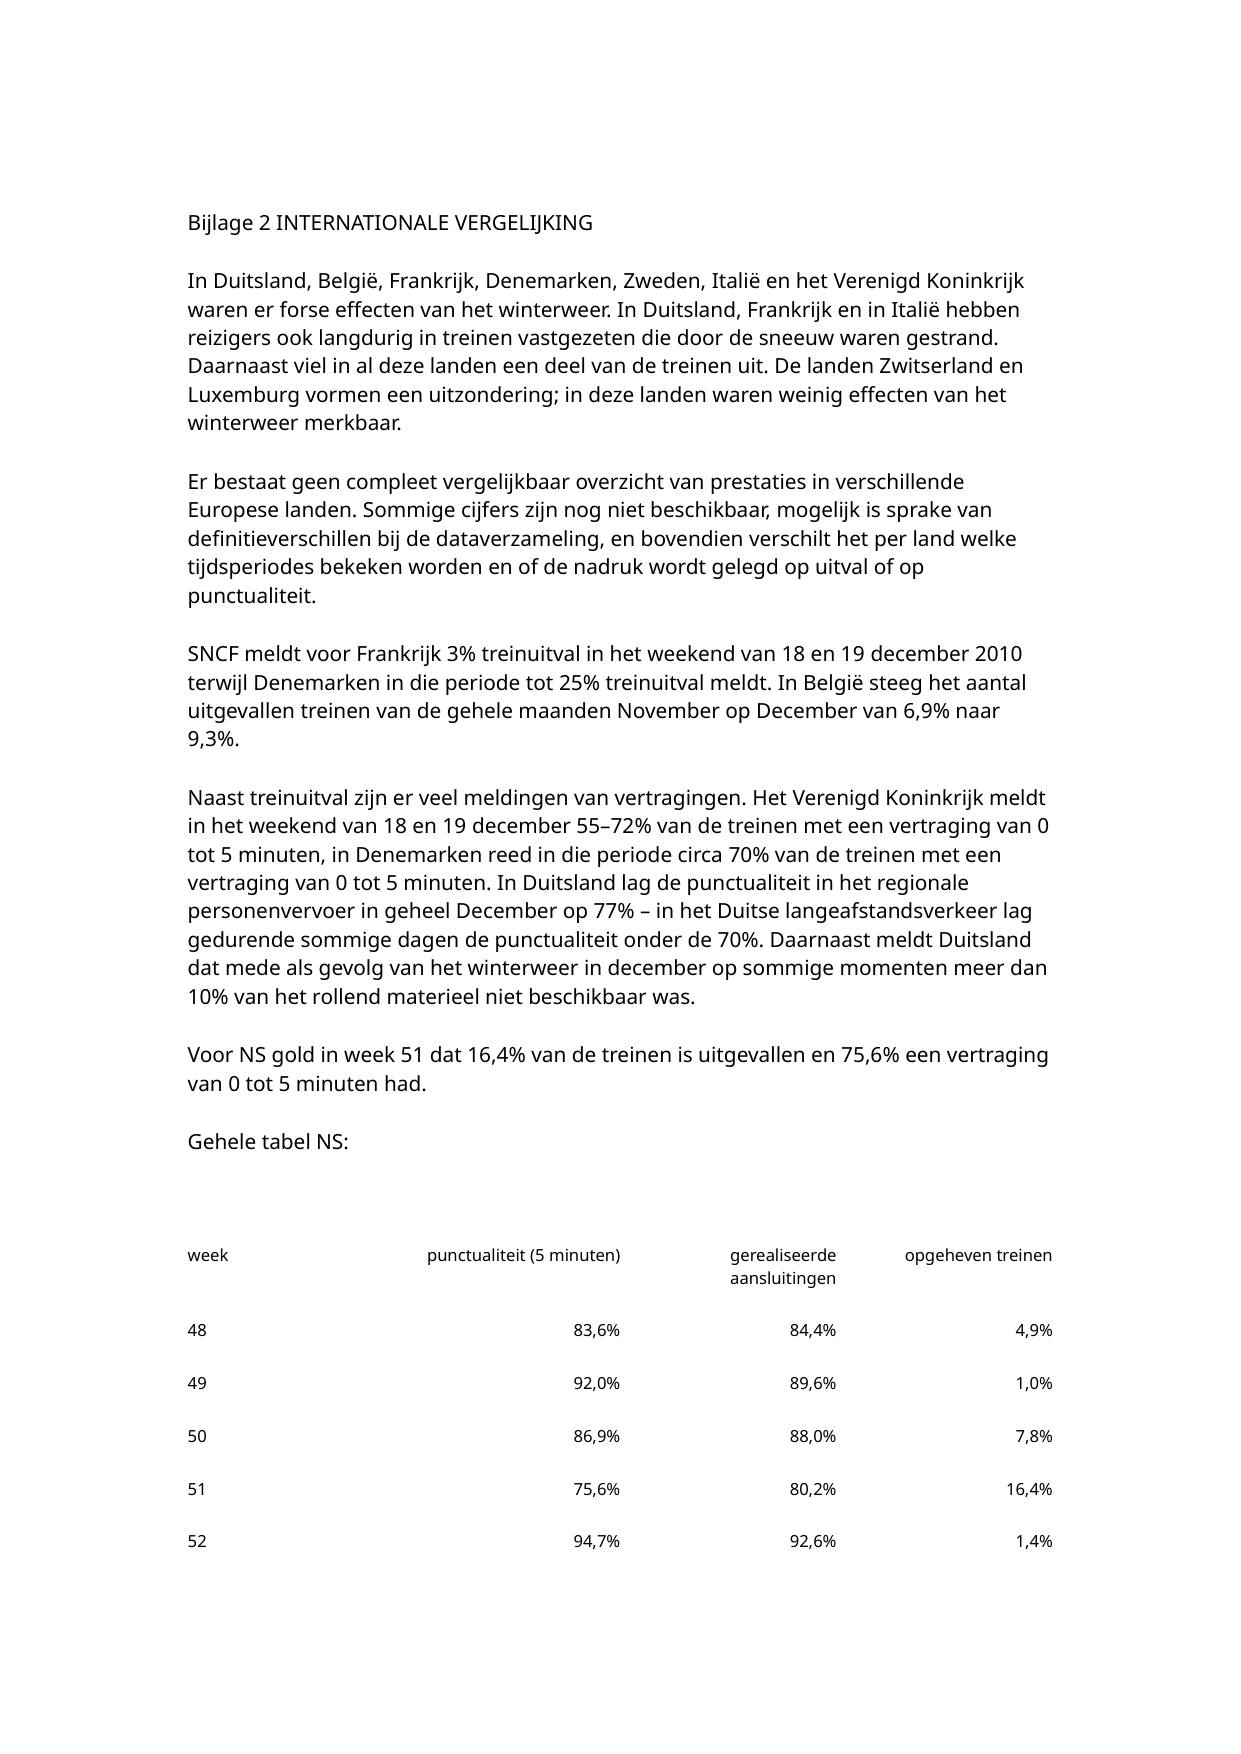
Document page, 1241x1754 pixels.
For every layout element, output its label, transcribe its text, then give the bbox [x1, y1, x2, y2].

table_cell 86,9% [404, 1425, 620, 1477]
table_cell 92,0% [404, 1372, 620, 1424]
table_cell 75,6% [404, 1477, 620, 1530]
table_header week [188, 1244, 404, 1319]
text Gehele tabel NS: [187, 1127, 1053, 1156]
table_cell 92,6% [620, 1530, 836, 1583]
subtitle Bijlage 2 INTERNATIONALE VERGELIJKING [187, 208, 1053, 236]
text SNCF meldt voor Frankrijk 3% treinuitval in het weekend van 18 en 19 december 2010 terwijl Denemarken in die periode tot 25% treinuitval meldt. In België steeg het aantal uitgevallen treinen van de gehele maanden November op December van 6,9% naar 9,3%. [187, 639, 1053, 753]
table_header gerealiseerde aansluitingen [620, 1244, 836, 1319]
table_cell 89,6% [620, 1372, 836, 1424]
table_cell 52 [188, 1530, 404, 1583]
table_cell 1,0% [836, 1372, 1053, 1424]
text Naast treinuitval zijn er veel meldingen van vertragingen. Het Verenigd Koninkrijk meldt in het weekend van 18 en 19 december 55–72% van de treinen met een vertraging van 0 tot 5 minuten, in Denemarken reed in die periode circa 70% van de treinen met een vertraging van 0 tot 5 minuten. In Duitsland lag de punctualiteit in het regionale personenvervoer in geheel December op 77% – in het Duitse langeafstandsverkeer lag gedurende sommige dagen de punctualiteit onder de 70%. Daarnaast meldt Duitsland dat mede als gevolg van het winterweer in december op sommige momenten meer dan 10% van het rollend materieel niet beschikbaar was. [187, 783, 1053, 1010]
text Voor NS gold in week 51 dat 16,4% van de treinen is uitgevallen en 75,6% een vertraging van 0 tot 5 minuten had. [187, 1040, 1053, 1097]
table_header punctualiteit (5 minuten) [404, 1244, 620, 1319]
text Er bestaat geen compleet vergelijkbaar overzicht van prestaties in verschillende Europese landen. Sommige cijfers zijn nog niet beschikbaar, mogelijk is sprake van definitieverschillen bij de dataverzameling, en bovendien verschilt het per land welke tijdsperiodes bekeken worden en of de nadruk wordt gelegd op uitval of op punctualiteit. [187, 467, 1053, 609]
table_cell 49 [188, 1372, 404, 1424]
table_cell 88,0% [620, 1425, 836, 1477]
table_cell 48 [188, 1319, 404, 1372]
table_cell 1,4% [836, 1530, 1053, 1583]
table_cell 7,8% [836, 1425, 1053, 1477]
table_cell 16,4% [836, 1477, 1053, 1530]
table_cell 84,4% [620, 1319, 836, 1372]
table_cell 4,9% [836, 1319, 1053, 1372]
table_cell 51 [188, 1477, 404, 1530]
table_cell 83,6% [404, 1319, 620, 1372]
text In Duitsland, België, Frankrijk, Denemarken, Zweden, Italië en het Verenigd Koninkrijk waren er forse effecten van het winterweer. In Duitsland, Frankrijk en in Italië hebben reizigers ook langdurig in treinen vastgezeten die door de sneeuw waren gestrand. Daarnaast viel in al deze landen een deel van de treinen uit. De landen Zwitserland en Luxemburg vormen een uitzondering; in deze landen waren weinig effecten van het winterweer merkbaar. [187, 266, 1053, 437]
table_cell 94,7% [404, 1530, 620, 1583]
table_cell 50 [188, 1425, 404, 1477]
table_header opgeheven treinen [836, 1244, 1053, 1319]
table_cell 80,2% [620, 1477, 836, 1530]
